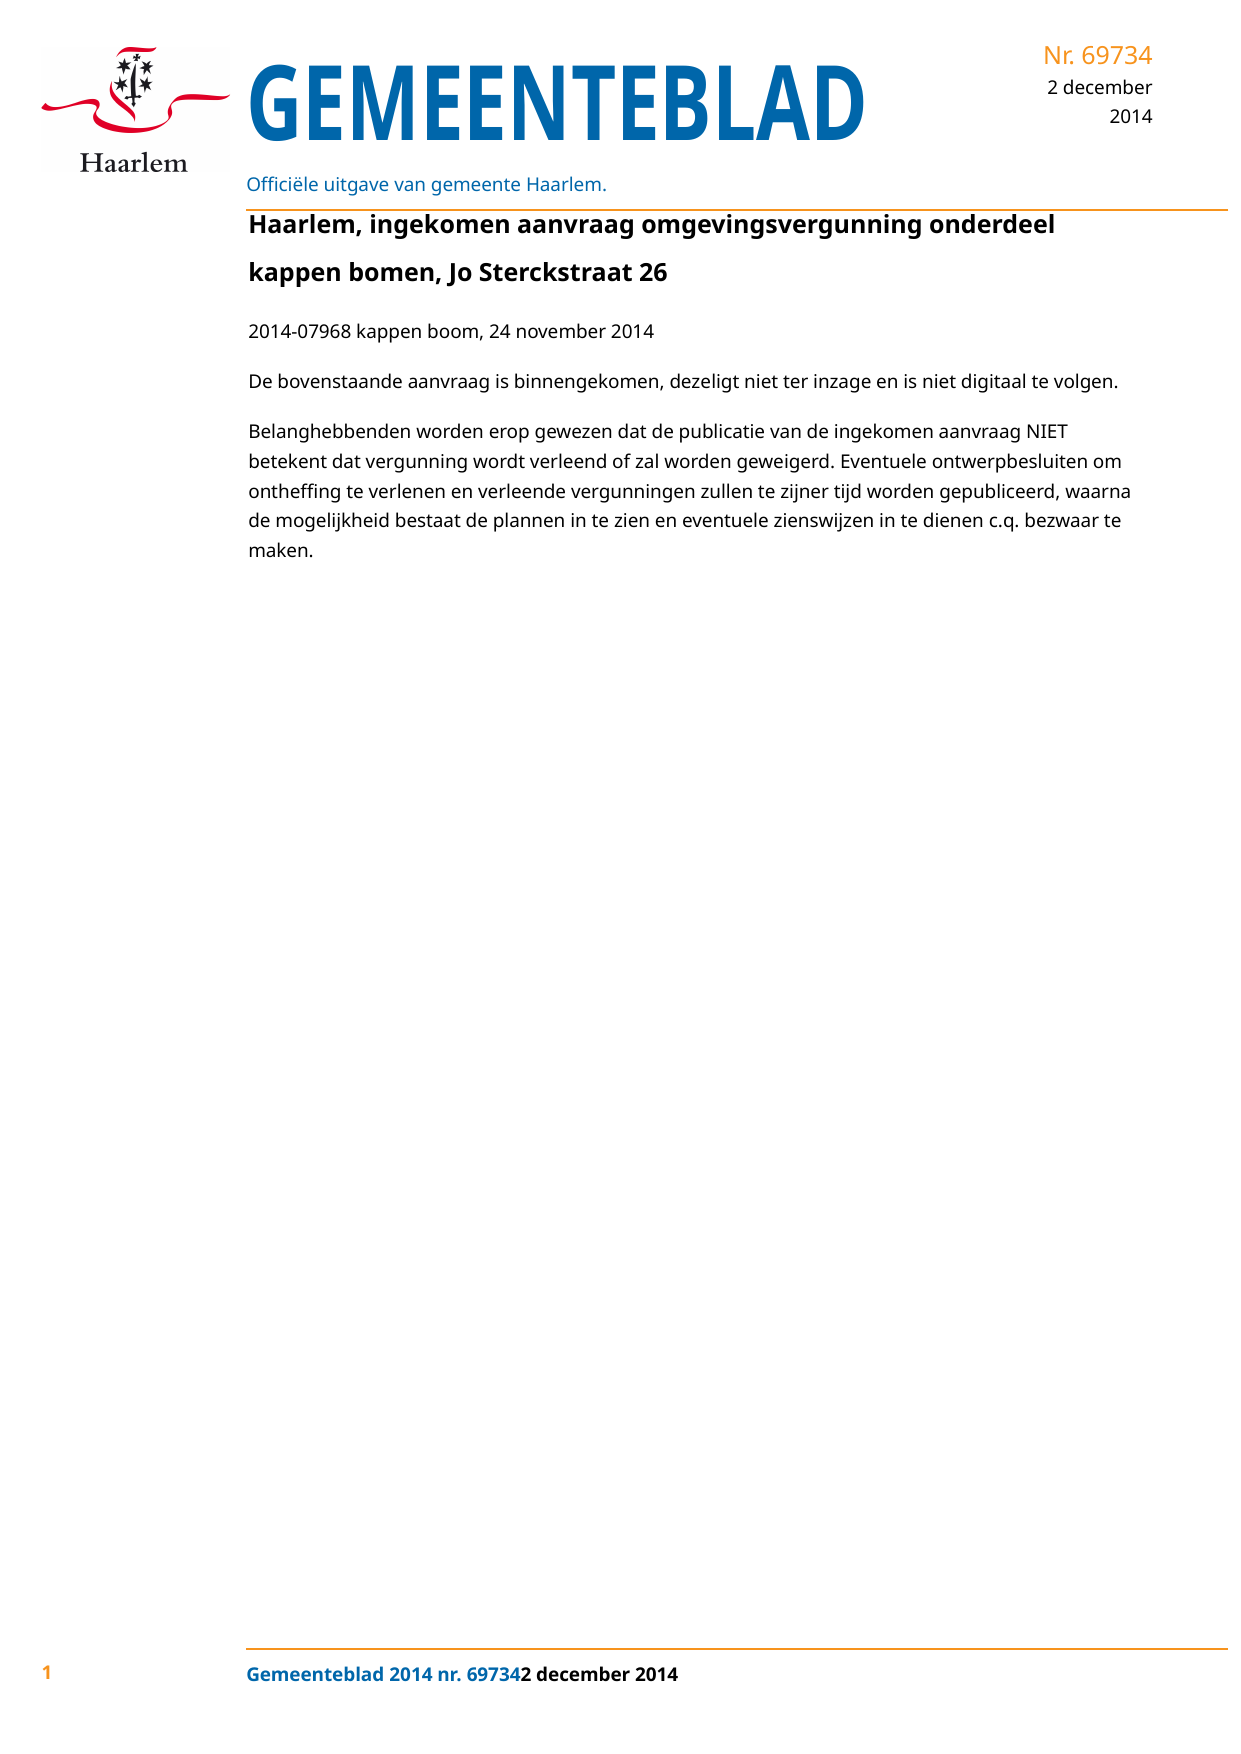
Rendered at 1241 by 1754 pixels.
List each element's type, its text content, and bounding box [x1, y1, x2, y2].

text Haarlem, ingekomen aanvraag omgevingsvergunning onderdeel kappen bomen, Jo Sterckstraat 26 [248, 211, 1152, 288]
text 2014-07968 kappen boom, 24 november 2014 [248, 318, 1152, 344]
text Belanghebbenden worden erop gewezen dat de publicatie van de ingekomen aanvraag NIET betekent dat vergunning wordt verleend of zal worden geweigerd. Eventuele ontwerpbesluiten om ontheffing te verlenen en verleende vergunningen zullen te zijner tijd worden gepubliceerd, waarna de mogelijkheid bestaat de plannen in te zien en eventuele zienswijzen in te dienen c.q. bezwaar te maken. [248, 419, 1152, 563]
text De bovenstaande aanvraag is binnengekomen, dezeligt niet ter inzage en is niet digitaal te volgen. [248, 368, 1152, 394]
picture [41, 47, 231, 172]
